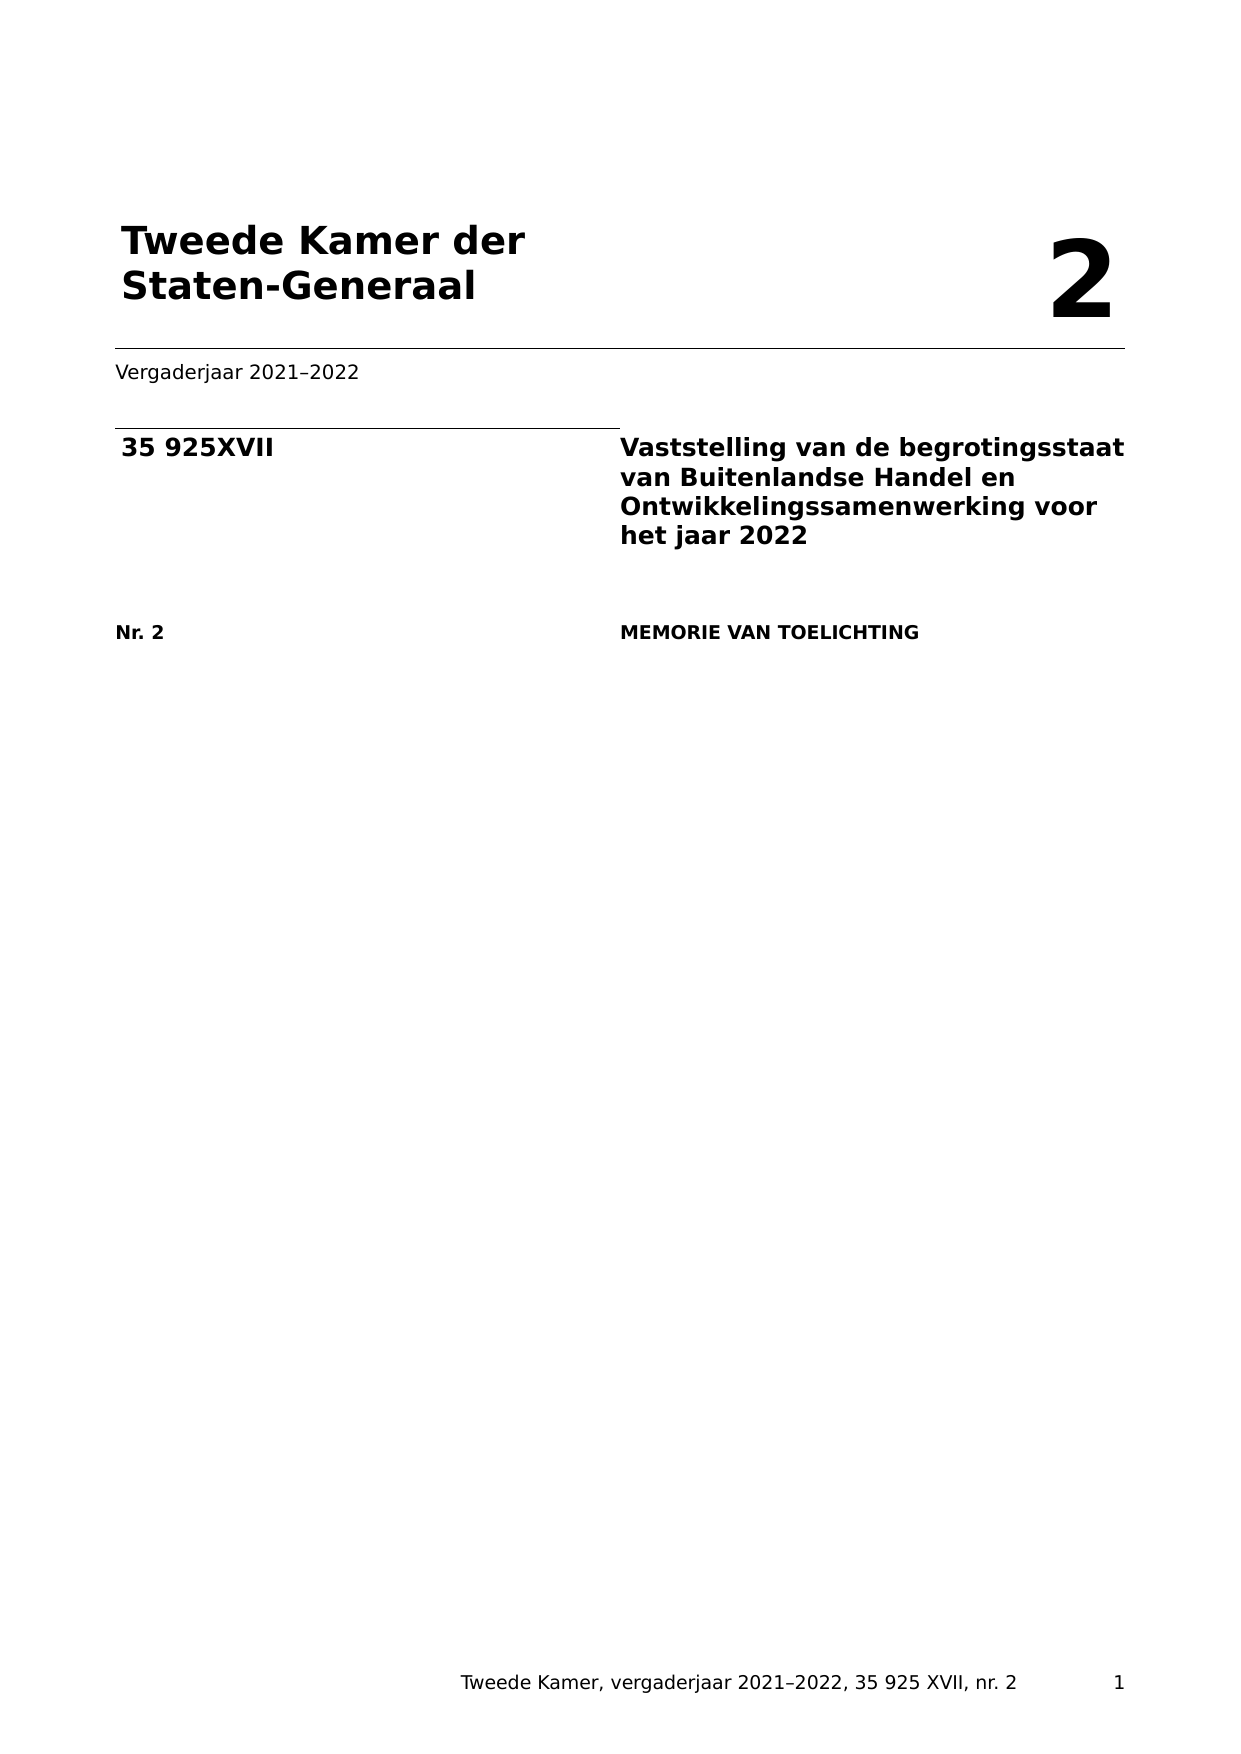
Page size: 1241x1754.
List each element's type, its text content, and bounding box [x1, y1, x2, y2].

table_header Memorie van toelichting [620, 622, 1125, 666]
table_header Tweede Kamer der Staten-Generaal [115, 213, 620, 348]
table_cell Vergaderjaar 2021–2022 [115, 349, 1125, 384]
table_header 35 925XVII [115, 429, 620, 556]
table_header 2 [620, 213, 1125, 348]
table_header Vaststelling van de begrotingsstaat van Buitenlandse Handel en Ontwikkelingssamenwerking voor het jaar 2022 [620, 428, 1125, 556]
table_header Nr. 2 [115, 622, 620, 666]
